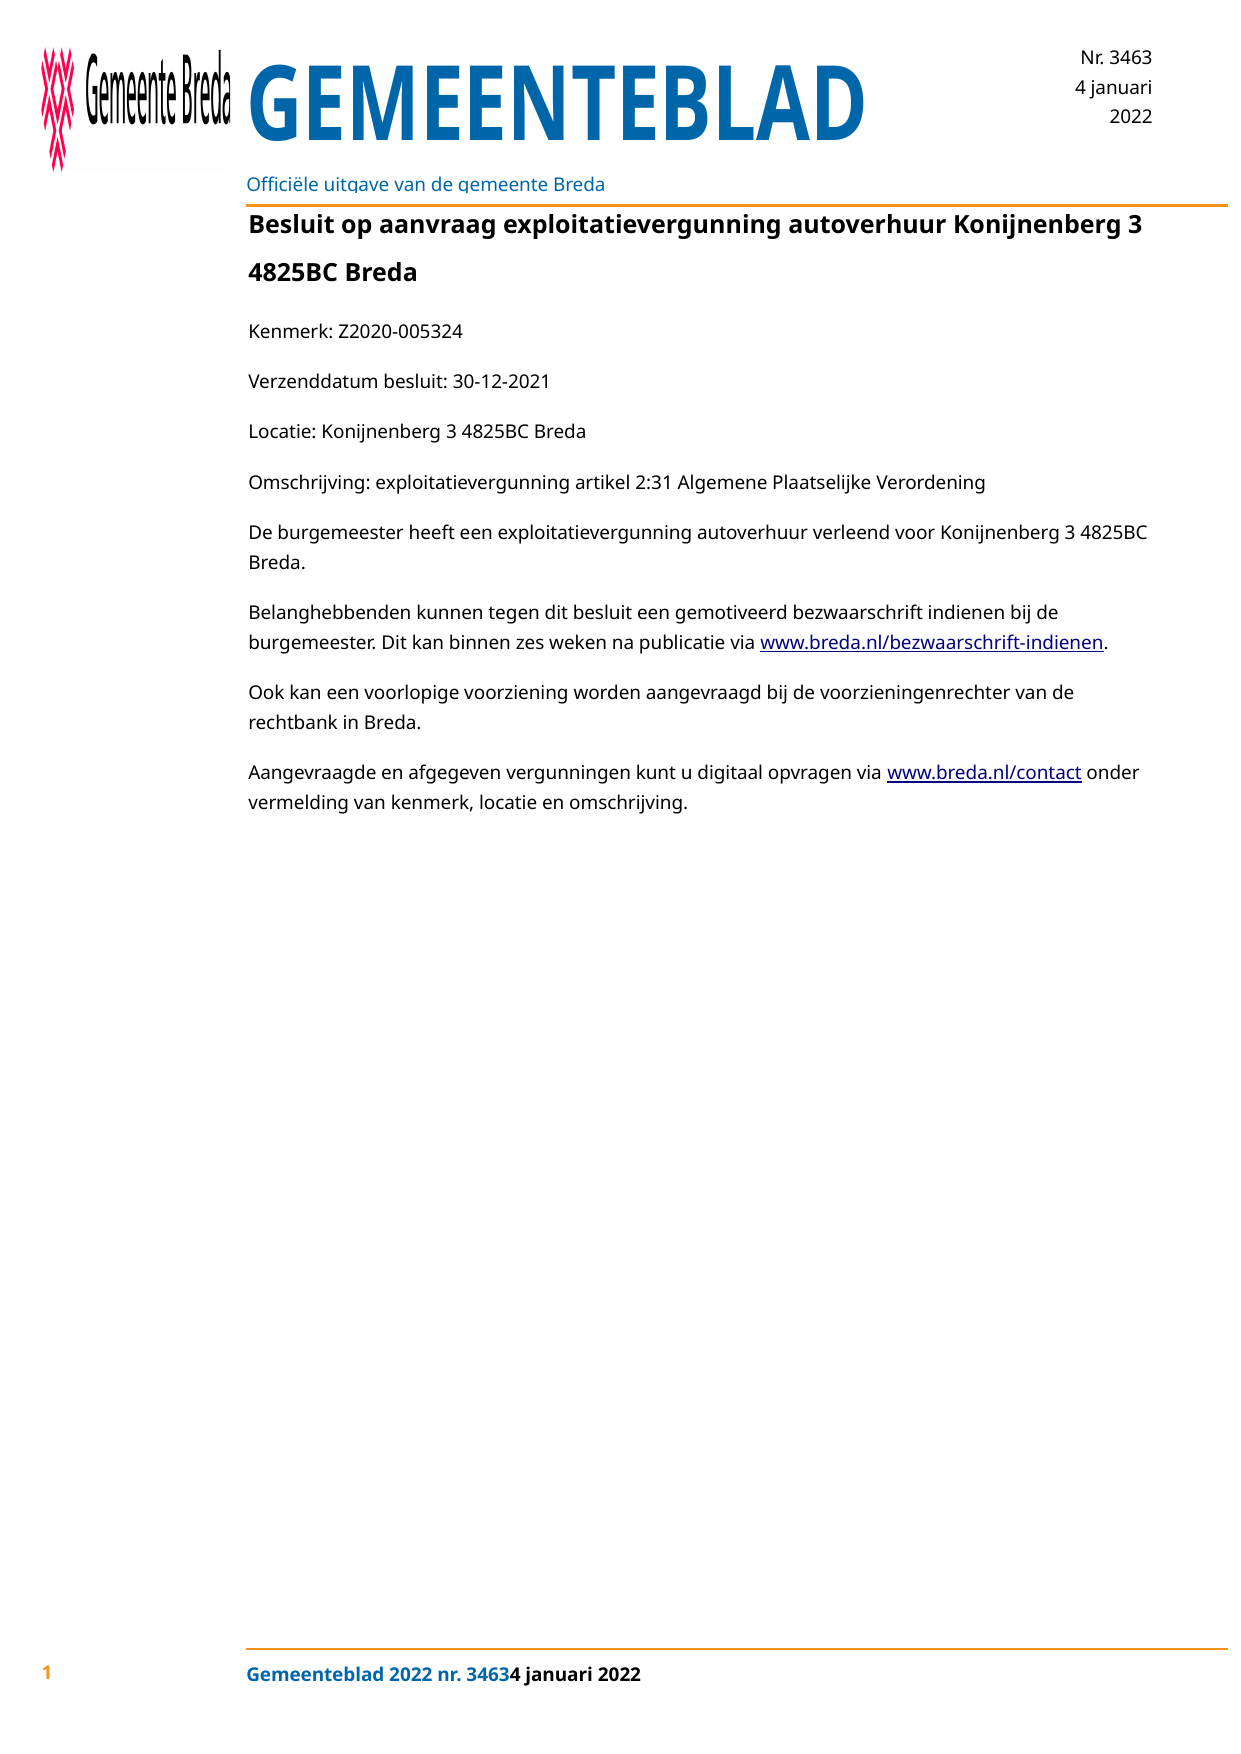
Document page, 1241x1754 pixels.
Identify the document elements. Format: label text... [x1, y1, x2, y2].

text Besluit op aanvraag exploitatievergunning autoverhuur Konijnenberg 3 4825BC Breda [248, 207, 1152, 288]
text Aangevraagde en afgegeven vergunningen kunt u digitaal opvragen via www.breda.nl/contact onder vermelding van kenmerk, locatie en omschrijving. [248, 759, 1152, 815]
text Verzenddatum besluit: 30-12-2021 [248, 368, 1152, 394]
text Kenmerk: Z2020-005324 [248, 318, 1152, 344]
text Belanghebbenden kunnen tegen dit besluit een gemotiveerd bezwaarschrift indienen bij de burgemeester. Dit kan binnen zes weken na publicatie via www.breda.nl/bezwaarschrift-indienen. [248, 599, 1152, 655]
text Ook kan een voorlopige voorziening worden aangevraagd bij de voorzieningenrechter van de rechtbank in Breda. [248, 679, 1152, 735]
text Omschrijving: exploitatievergunning artikel 2:31 Algemene Plaatselijke Verordening [248, 469, 1152, 495]
text De burgemeester heeft een exploitatievergunning autoverhuur verleend voor Konijnenberg 3 4825BC Breda. [248, 519, 1152, 575]
text Locatie: Konijnenberg 3 4825BC Breda [248, 419, 1152, 444]
picture [41, 47, 231, 172]
